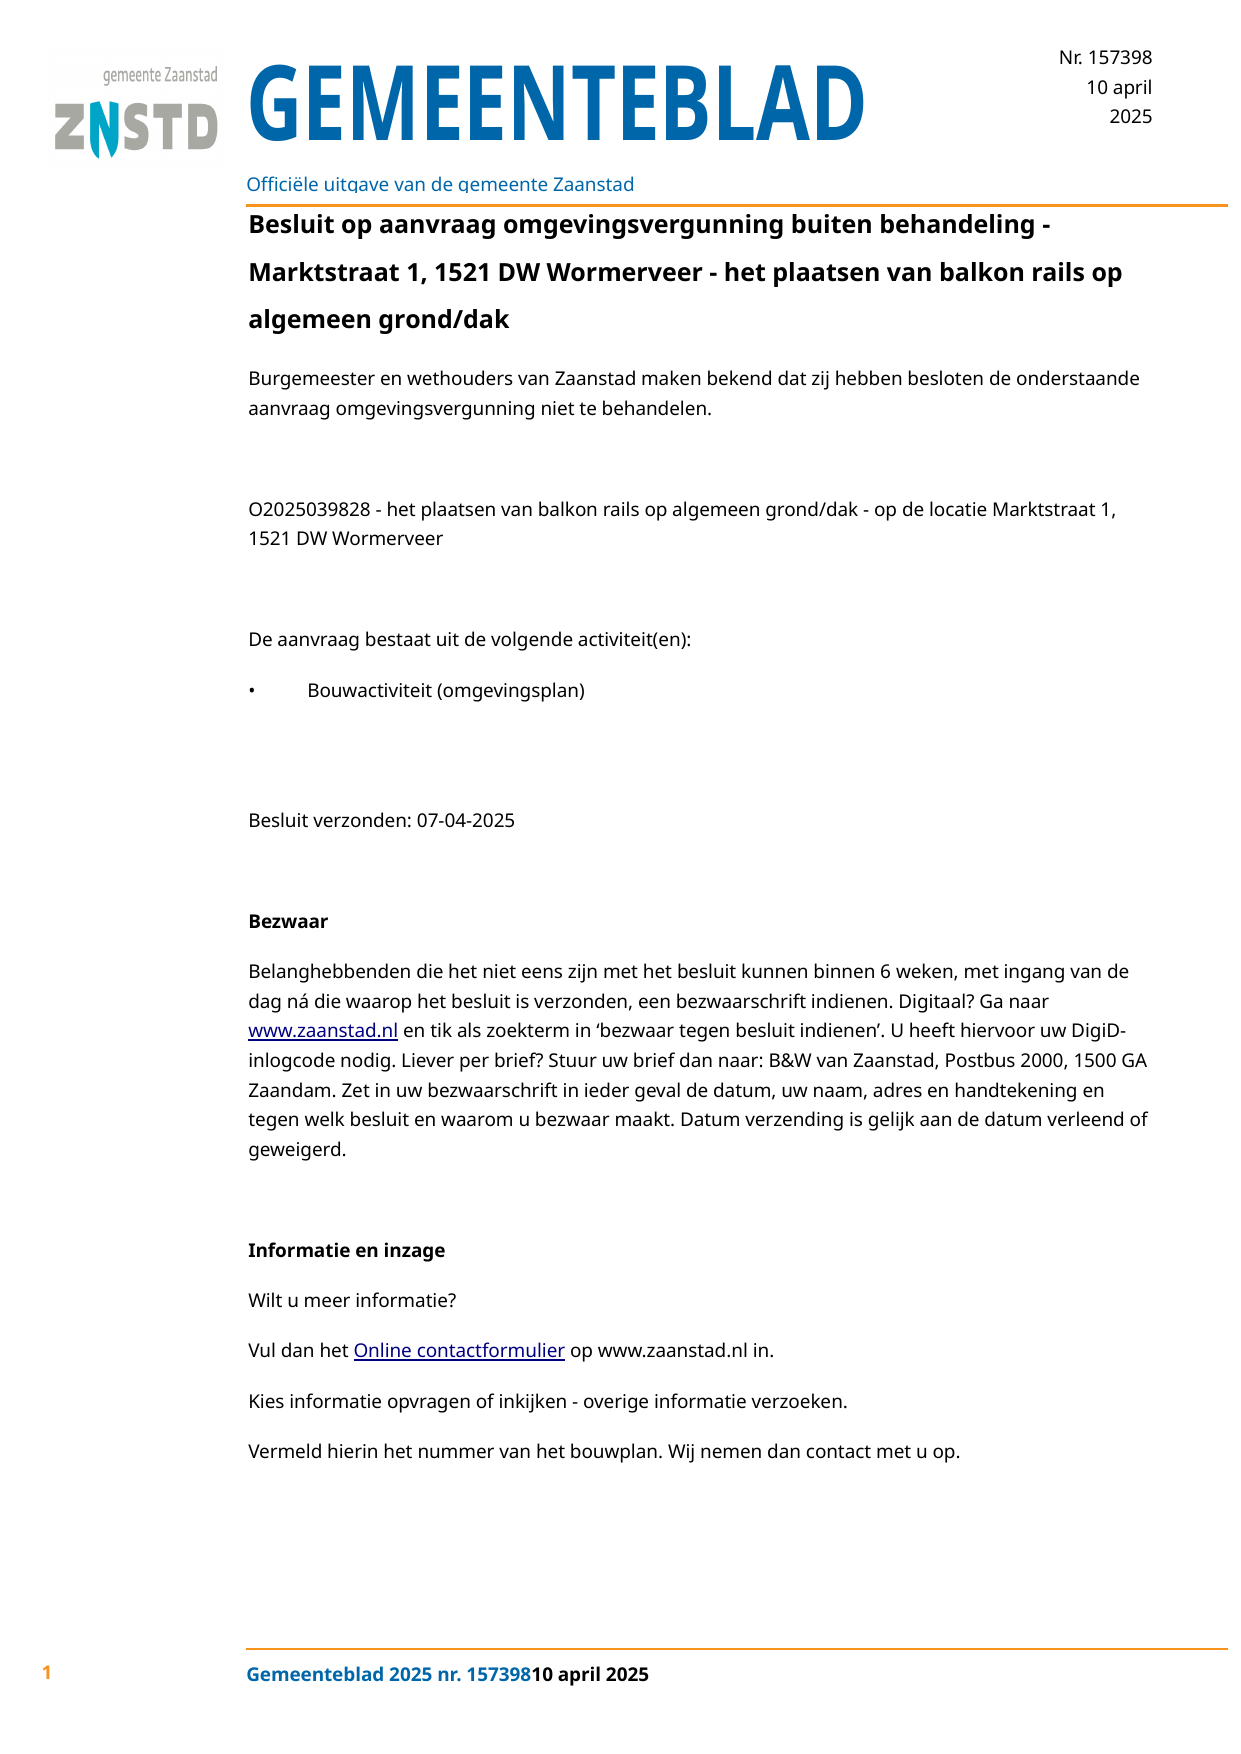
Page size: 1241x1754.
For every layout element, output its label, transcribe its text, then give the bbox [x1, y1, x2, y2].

text Burgemeester en wethouders van Zaanstad maken bekend dat zij hebben besloten de onderstaande aanvraag omgevingsvergunning niet te behandelen. [248, 366, 1152, 421]
text O2025039828 - het plaatsen van balkon rails op algemeen grond/dak - op de locatie Marktstraat 1, 1521 DW Wormerveer [248, 496, 1152, 551]
text Belanghebbenden die het niet eens zijn met het besluit kunnen binnen 6 weken, met ingang van de dag ná die waarop het besluit is verzonden, een bezwaarschrift indienen. Digitaal? Ga naar www.zaanstad.nl en tik als zoekterm in ‘bezwaar tegen besluit indienen’. U heeft hiervoor uw DigiD-inlogcode nodig. Liever per brief? Stuur uw brief dan naar: B&W van Zaanstad, Postbus 2000, 1500 GA Zaandam. Zet in uw bezwaarschrift in ieder geval de datum, uw naam, adres en handtekening en tegen welk besluit en waarom u bezwaar maakt. Datum verzending is gelijk aan de datum verleend of geweigerd. [248, 958, 1152, 1162]
text De aanvraag bestaat uit de volgende activiteit(en): [248, 626, 1152, 652]
text Besluit verzonden: 07-04-2025 [248, 807, 1152, 833]
text Informatie en inzage [248, 1237, 1152, 1262]
text Besluit op aanvraag omgevingsvergunning buiten behandeling - Marktstraat 1, 1521 DW Wormerveer - het plaatsen van balkon rails op algemeen grond/dak [248, 207, 1152, 336]
picture [41, 47, 231, 172]
text Kies informatie opvragen of inkijken - overige informatie verzoeken. [248, 1388, 1152, 1414]
text Vul dan het Online contactformulier op www.zaanstad.nl in. [248, 1338, 1152, 1363]
list Bouwactiviteit (omgevingsplan) [248, 677, 1152, 702]
text Bezwaar [248, 908, 1152, 934]
text Vermeld hierin het nummer van het bouwplan. Wij nemen dan contact met u op. [248, 1438, 1152, 1464]
text Wilt u meer informatie? [248, 1287, 1152, 1313]
